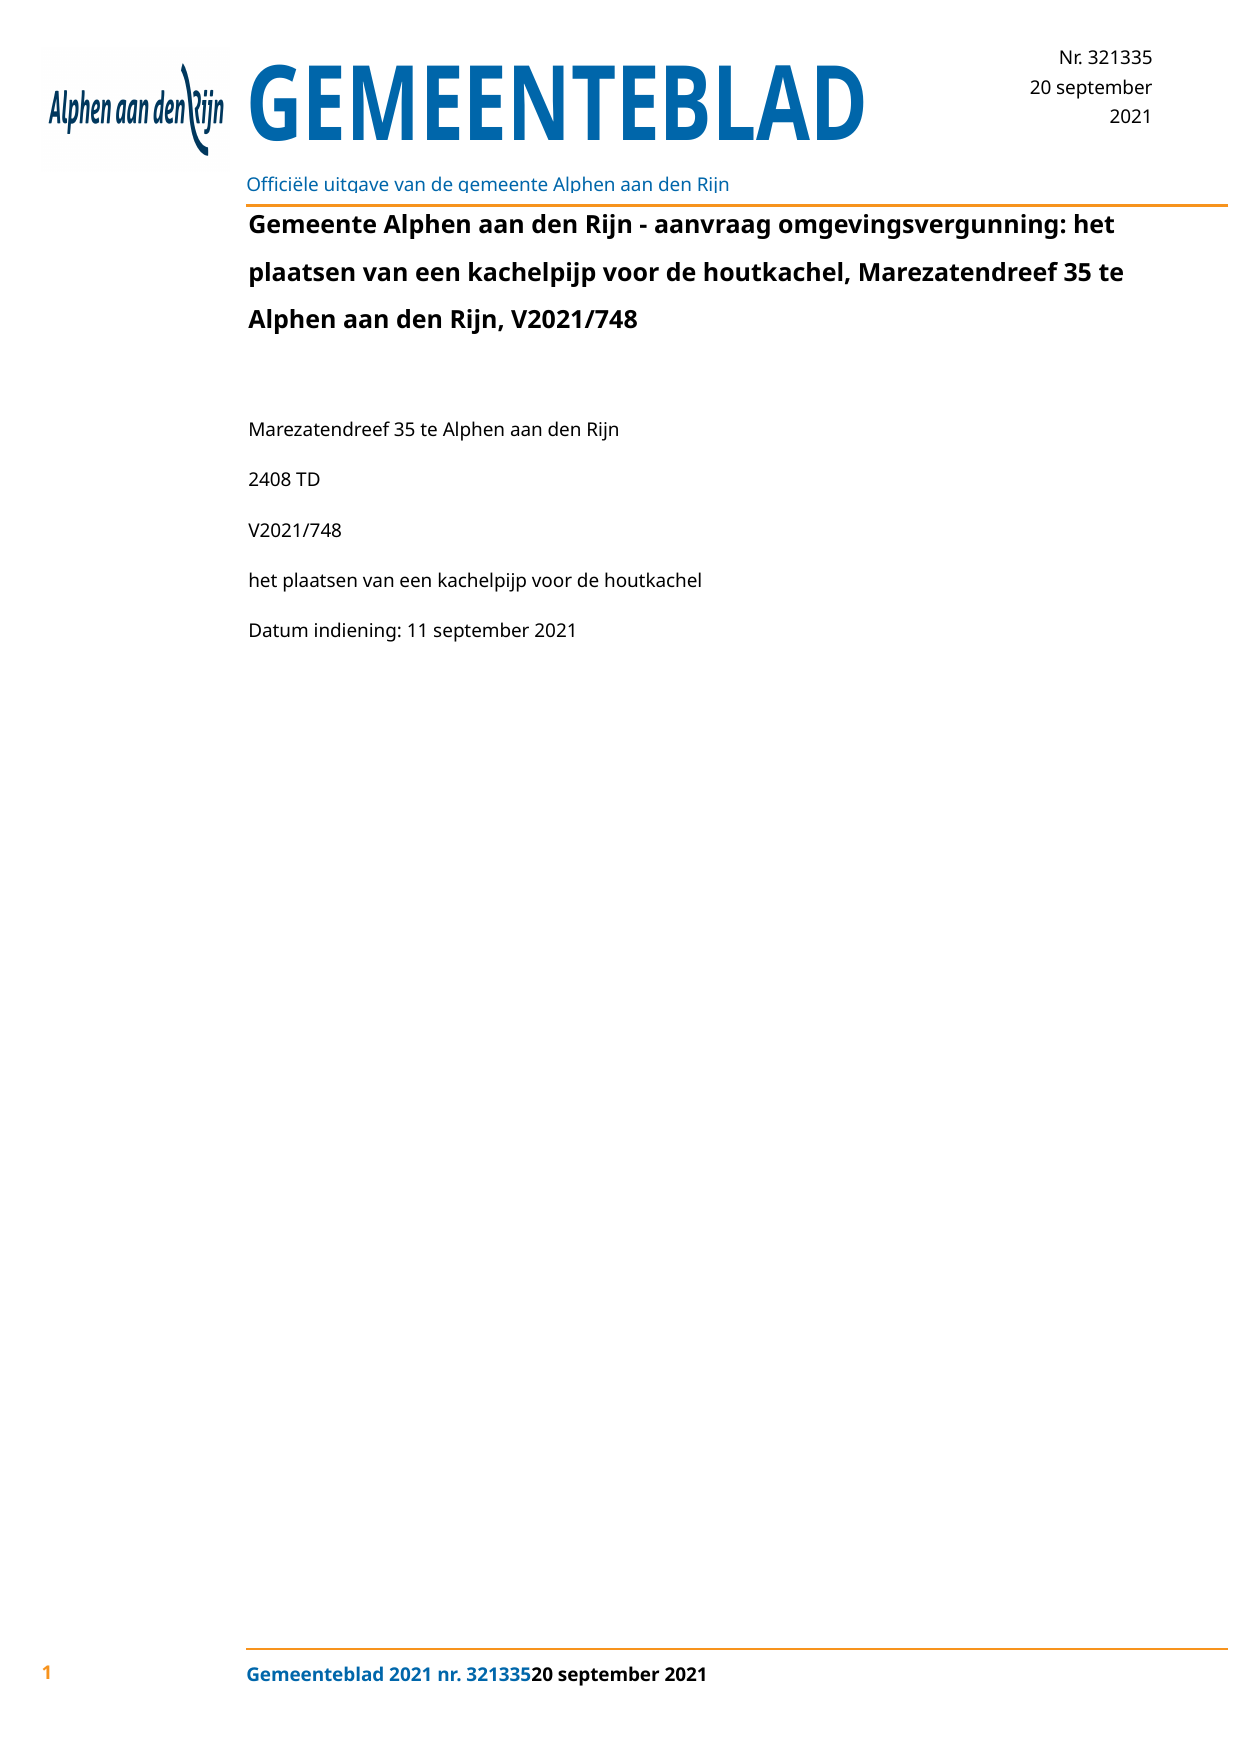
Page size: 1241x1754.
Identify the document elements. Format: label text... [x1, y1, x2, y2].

picture [41, 47, 231, 172]
text het plaatsen van een kachelpijp voor de houtkachel [248, 567, 1152, 593]
text Gemeente Alphen aan den Rijn - aanvraag omgevingsvergunning: het plaatsen van een kachelpijp voor de houtkachel, Marezatendreef 35 te Alphen aan den Rijn, V2021/748 [248, 207, 1152, 336]
text Marezatendreef 35 te Alphen aan den Rijn [248, 416, 1152, 442]
text Datum indiening: 11 september 2021 [248, 618, 1152, 643]
text 2408 TD [248, 466, 1152, 492]
text V2021/748 [248, 517, 1152, 542]
